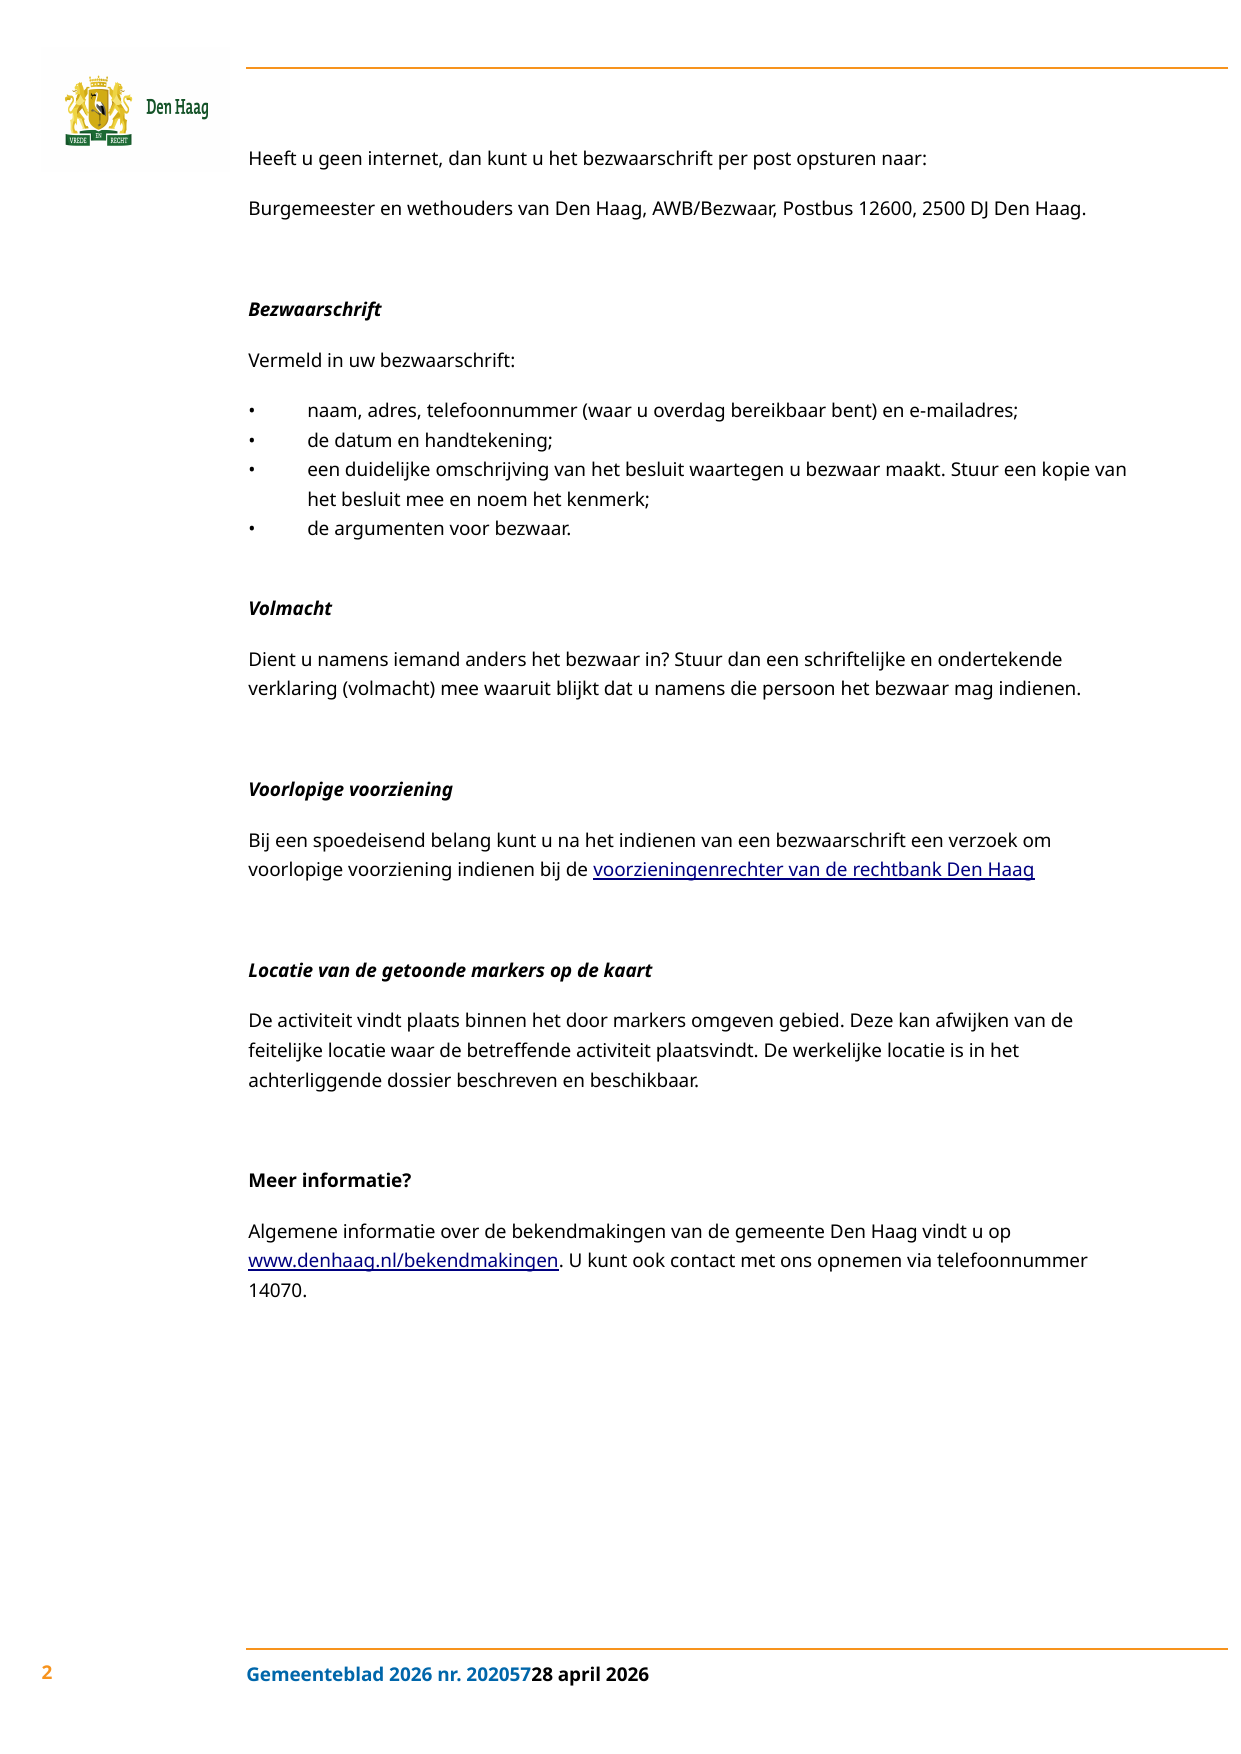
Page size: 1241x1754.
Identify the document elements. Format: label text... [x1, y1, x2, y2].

text Bezwaarschrift [248, 296, 1152, 322]
text Meer informatie? [248, 1168, 1152, 1193]
text De activiteit vindt plaats binnen het door markers omgeven gebied. Deze kan afwijken van de feitelijke locatie waar de betreffende activiteit plaatsvindt. De werkelijke locatie is in het achterliggende dossier beschreven en beschikbaar. [248, 1008, 1152, 1093]
picture [41, 47, 231, 172]
text Burgemeester en wethouders van Den Haag, AWB/Bezwaar, Postbus 12600, 2500 DJ Den Haag. [248, 196, 1152, 221]
text Volmacht [248, 596, 1152, 621]
list naam, adres, telefoonnummer (waar u overdag bereikbaar bent) en e-mailadres; [248, 397, 1152, 423]
text Voorlopige voorziening [248, 776, 1152, 802]
text Bij een spoedeisend belang kunt u na het indienen van een bezwaarschrift een verzoek om voorlopige voorziening indienen bij de voorzieningenrechter van de rechtbank Den Haag [248, 827, 1152, 882]
text Heeft u geen internet, dan kunt u het bezwaarschrift per post opsturen naar: [248, 145, 1152, 171]
text Locatie van de getoonde markers op de kaart [248, 957, 1152, 983]
list een duidelijke omschrijving van het besluit waartegen u bezwaar maakt. Stuur een kopie van het besluit mee en noem het kenmerk; [248, 456, 1152, 512]
list de argumenten voor bezwaar. [248, 516, 1152, 541]
text Algemene informatie over de bekendmakingen van de gemeente Den Haag vindt u op www.denhaag.nl/bekendmakingen. U kunt ook contact met ons opnemen via telefoonnummer 14070. [248, 1218, 1152, 1303]
text Dient u namens iemand anders het bezwaar in? Stuur dan een schriftelijke en ondertekende verklaring (volmacht) mee waaruit blijkt dat u namens die persoon het bezwaar mag indienen. [248, 646, 1152, 701]
text Vermeld in uw bezwaarschrift: [248, 347, 1152, 373]
list de datum en handtekening; [248, 427, 1152, 453]
